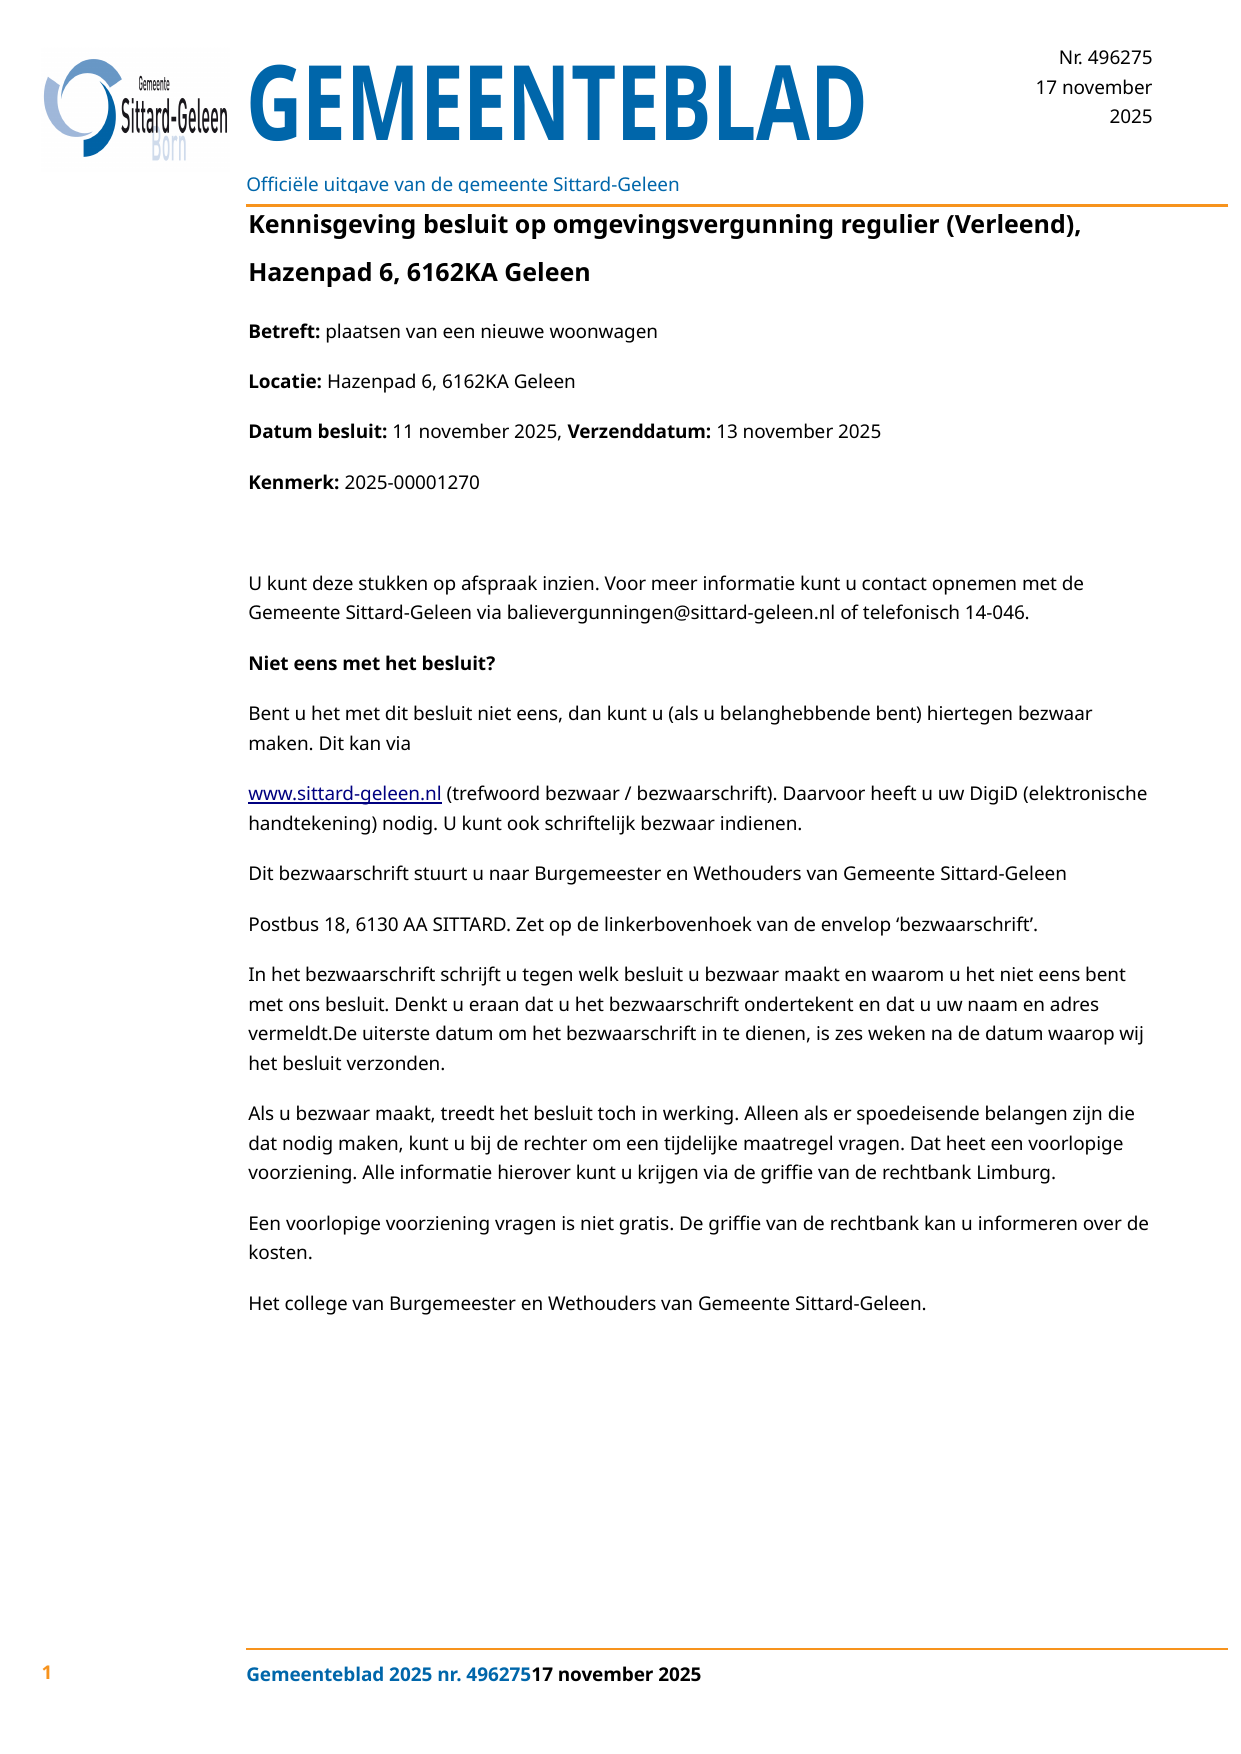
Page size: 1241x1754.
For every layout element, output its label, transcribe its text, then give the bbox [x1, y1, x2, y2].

text In het bezwaarschrift schrijft u tegen welk besluit u bezwaar maakt en waarom u het niet eens bent met ons besluit. Denkt u eraan dat u het bezwaarschrift ondertekent en dat u uw naam en adres vermeldt.De uiterste datum om het bezwaarschrift in te dienen, is zes weken na de datum waarop wij het besluit verzonden. [248, 961, 1152, 1076]
text Bent u het met dit besluit niet eens, dan kunt u (als u belanghebbende bent) hiertegen bezwaar maken. Dit kan via [248, 700, 1152, 756]
picture [41, 47, 231, 172]
text Kenmerk: 2025-00001270 [248, 469, 1152, 495]
text Kennisgeving besluit op omgevingsvergunning regulier (Verleend), Hazenpad 6, 6162KA Geleen [248, 207, 1152, 288]
text Het college van Burgemeester en Wethouders van Gemeente Sittard-Geleen. [248, 1290, 1152, 1316]
text Datum besluit: 11 november 2025, Verzenddatum: 13 november 2025 [248, 419, 1152, 444]
text Een voorlopige voorziening vragen is niet gratis. De griffie van de rechtbank kan u informeren over de kosten. [248, 1210, 1152, 1265]
text Betreft: plaatsen van een nieuwe woonwagen [248, 318, 1152, 344]
text Dit bezwaarschrift stuurt u naar Burgemeester en Wethouders van Gemeente Sittard-Geleen [248, 860, 1152, 886]
text Postbus 18, 6130 AA SITTARD. Zet op de linkerbovenhoek van de envelop ‘bezwaarschrift’. [248, 911, 1152, 937]
text U kunt deze stukken op afspraak inzien. Voor meer informatie kunt u contact opnemen met de Gemeente Sittard-Geleen via balievergunningen@sittard-geleen.nl of telefonisch 14-046. [248, 570, 1152, 625]
text Als u bezwaar maakt, treedt het besluit toch in werking. Alleen als er spoedeisende belangen zijn die dat nodig maken, kunt u bij de rechter om een tijdelijke maatregel vragen. Dat heet een voorlopige voorziening. Alle informatie hierover kunt u krijgen via de griffie van de rechtbank Limburg. [248, 1100, 1152, 1185]
text Locatie: Hazenpad 6, 6162KA Geleen [248, 368, 1152, 394]
text Niet eens met het besluit? [248, 650, 1152, 676]
text www.sittard-geleen.nl (trefwoord bezwaar / bezwaarschrift). Daarvoor heeft u uw DigiD (elektronische handtekening) nodig. U kunt ook schriftelijk bezwaar indienen. [248, 780, 1152, 836]
